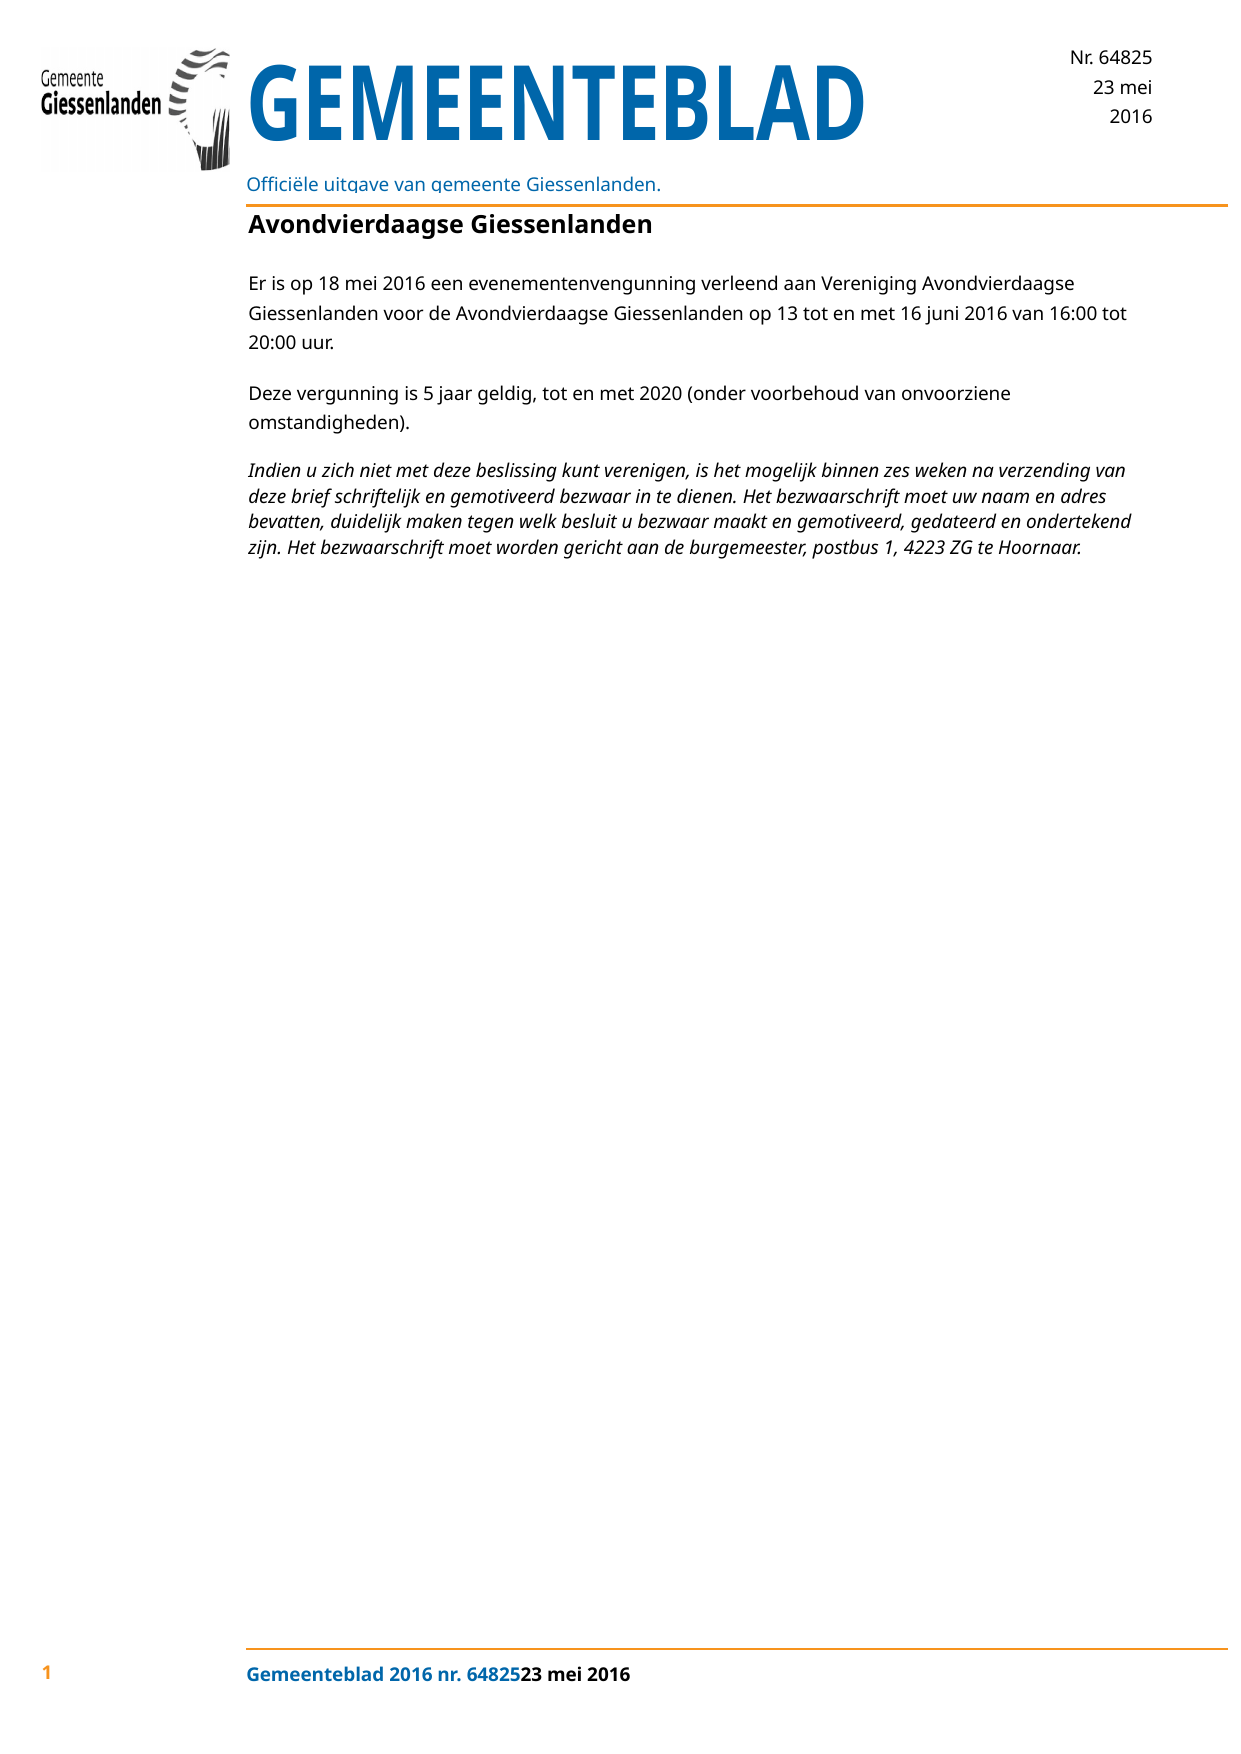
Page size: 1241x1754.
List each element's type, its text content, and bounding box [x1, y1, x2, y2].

text Avondvierdaagse Giessenlanden [248, 207, 1152, 241]
picture [41, 47, 231, 172]
text Er is op 18 mei 2016 een evenementenvengunning verleend aan Vereniging Avondvierdaagse Giessenlanden voor de Avondvierdaagse Giessenlanden op 13 tot en met 16 juni 2016 van 16:00 tot 20:00 uur. [248, 270, 1152, 355]
text Deze vergunning is 5 jaar geldig, tot en met 2020 (onder voorbehoud van onvoorziene omstandigheden). [248, 380, 1152, 435]
text Indien u zich niet met deze beslissing kunt verenigen, is het mogelijk binnen zes weken na verzending van deze brief schriftelijk en gemotiveerd bezwaar in te dienen. Het bezwaarschrift moet uw naam en adres bevatten, duidelijk maken tegen welk besluit u bezwaar maakt en gemotiveerd, gedateerd en ondertekend zijn. Het bezwaarschrift moet worden gericht aan de burgemeester, postbus 1, 4223 ZG te Hoornaar. [248, 457, 1152, 560]
